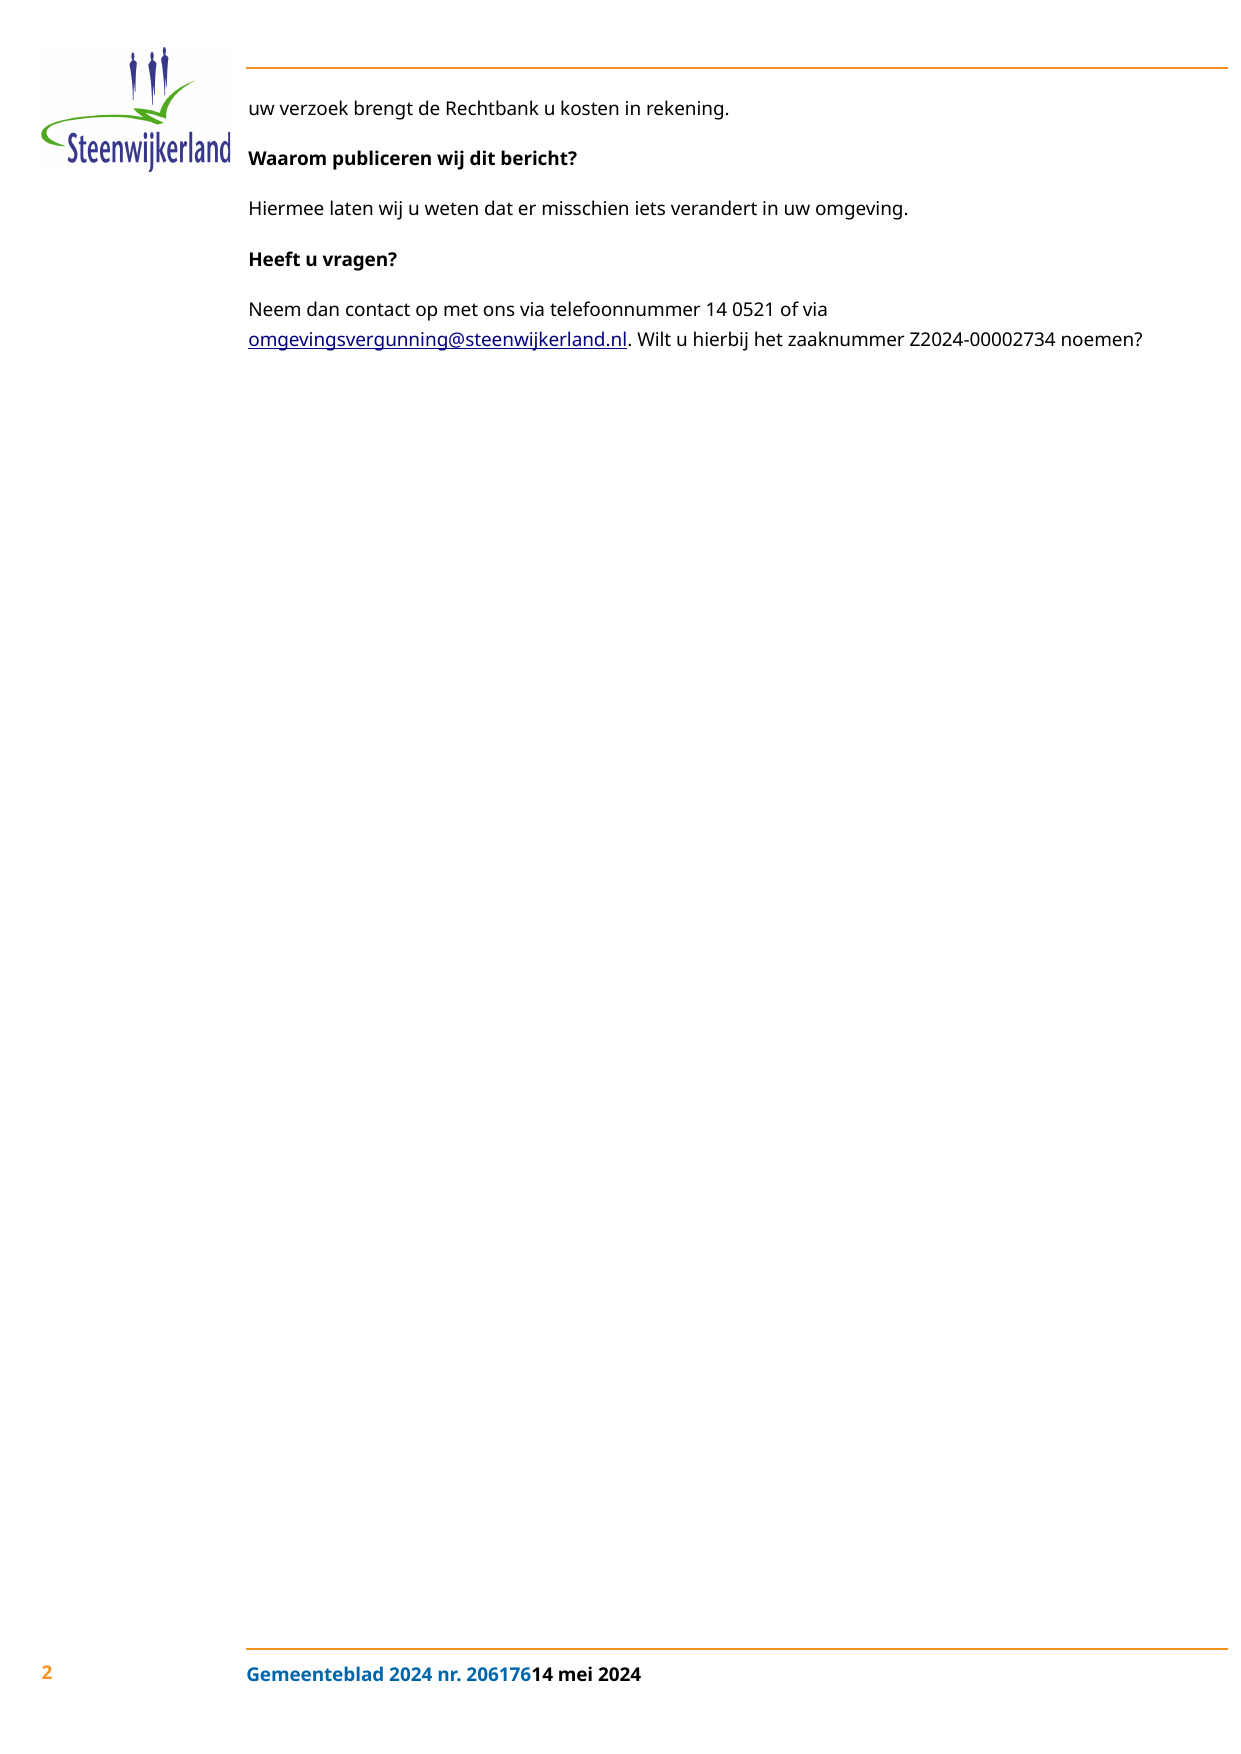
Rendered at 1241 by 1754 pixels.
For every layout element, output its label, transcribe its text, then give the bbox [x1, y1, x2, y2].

text Neem dan contact op met ons via telefoonnummer 14 0521 of via omgevingsvergunning@steenwijkerland.nl. Wilt u hierbij het zaaknummer Z2024-00002734 noemen? [248, 296, 1152, 352]
text Waarom publiceren wij dit bericht? [248, 145, 1152, 171]
text Hiermee laten wij u weten dat er misschien iets verandert in uw omgeving. [248, 196, 1152, 221]
text uw verzoek brengt de Rechtbank u kosten in rekening. [248, 95, 1152, 121]
text Heeft u vragen? [248, 246, 1152, 272]
picture [41, 47, 231, 172]
